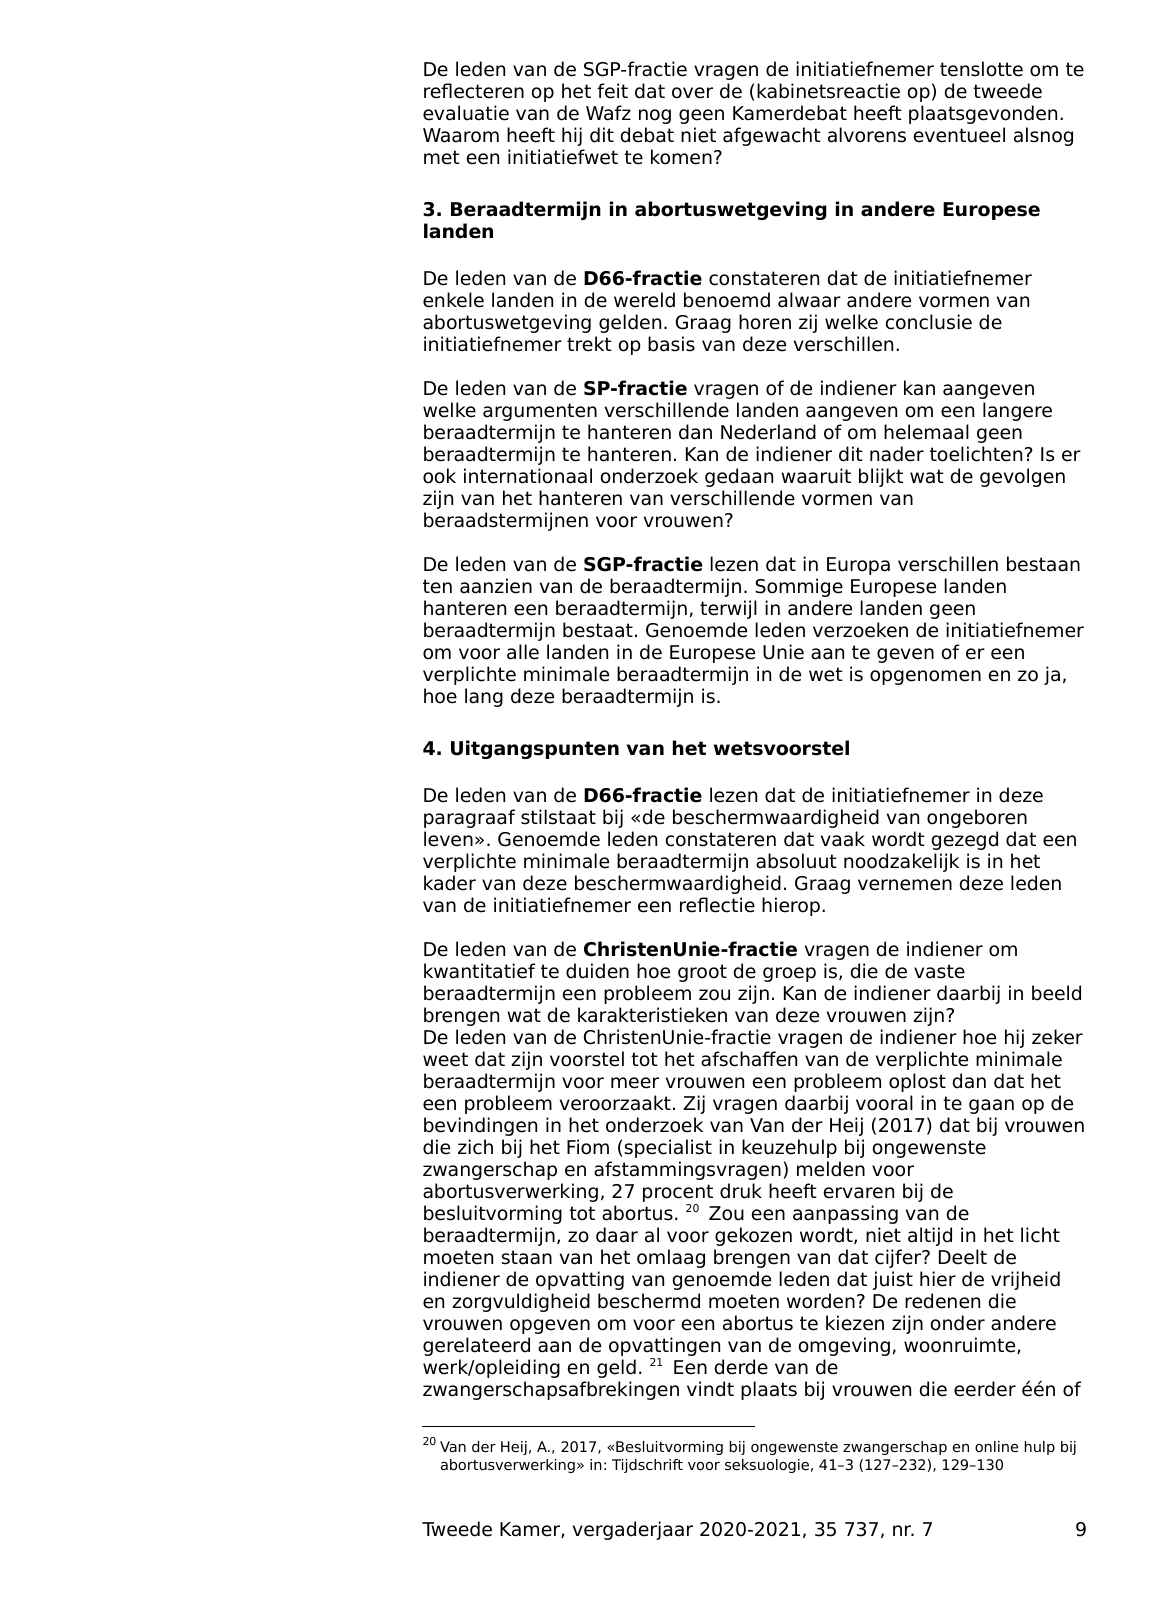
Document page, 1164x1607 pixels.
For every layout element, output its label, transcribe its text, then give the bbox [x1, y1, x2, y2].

text De leden van de SGP-fractie vragen de initiatiefnemer tenslotte om te reflecteren op het feit dat over de (kabinetsreactie op) de tweede evaluatie van de Wafz nog geen Kamerdebat heeft plaatsgevonden. Waarom heeft hij dit debat niet afgewacht alvorens eventueel alsnog met een initiatiefwet te komen? [422, 59, 1087, 169]
subtitle 4. Uitgangspunten van het wetsvoorstel [422, 738, 1087, 760]
text De leden van de ChristenUnie-fractie vragen de indiener om kwantitatief te duiden hoe groot de groep is, die de vaste beraadtermijn een probleem zou zijn. Kan de indiener daarbij in beeld brengen wat de karakteristieken van deze vrouwen zijn? [422, 939, 1087, 1027]
text De leden van de D66-fractie lezen dat de initiatiefnemer in deze paragraaf stilstaat bij «de beschermwaardigheid van ongeboren leven». Genoemde leden constateren dat vaak wordt gezegd dat een verplichte minimale beraadtermijn absoluut noodzakelijk is in het kader van deze beschermwaardigheid. Graag vernemen deze leden van de initiatiefnemer een reflectie hierop. [422, 785, 1087, 917]
text De leden van de SP-fractie vragen of de indiener kan aangeven welke argumenten verschillende landen aangeven om een langere beraadtermijn te hanteren dan Nederland of om helemaal geen beraadtermijn te hanteren. Kan de indiener dit nader toelichten? Is er ook internationaal onderzoek gedaan waaruit blijkt wat de gevolgen zijn van het hanteren van verschillende vormen van beraadstermijnen voor vrouwen? [422, 378, 1087, 532]
text De leden van de D66-fractie constateren dat de initiatiefnemer enkele landen in de wereld benoemd alwaar andere vormen van abortuswetgeving gelden. Graag horen zij welke conclusie de initiatiefnemer trekt op basis van deze verschillen. [422, 268, 1087, 356]
text De leden van de ChristenUnie-fractie vragen de indiener hoe hij zeker weet dat zijn voorstel tot het afschaffen van de verplichte minimale beraadtermijn voor meer vrouwen een probleem oplost dan dat het een probleem veroorzaakt. Zij vragen daarbij vooral in te gaan op de bevindingen in het onderzoek van Van der Heij (2017) dat bij vrouwen die zich bij het Fiom (specialist in keuzehulp bij ongewenste zwangerschap en afstammingsvragen) melden voor abortusverwerking, 27 procent druk heeft ervaren bij de besluitvorming tot abortus. Zou een aanpassing van de beraadtermijn, zo daar al voor gekozen wordt, niet altijd in het licht moeten staan van het omlaag brengen van dat cijfer? Deelt de indiener de opvatting van genoemde leden dat juist hier de vrijheid en zorgvuldigheid beschermd moeten worden? De redenen die vrouwen opgeven om voor een abortus te kiezen zijn onder andere gerelateerd aan de opvattingen van de omgeving, woonruimte, werk/opleiding en geld. Een derde van de zwangerschapsafbrekingen vindt plaats bij vrouwen die eerder één of [422, 1027, 1087, 1401]
text De leden van de SGP-fractie lezen dat in Europa verschillen bestaan ten aanzien van de beraadtermijn. Sommige Europese landen hanteren een beraadtermijn, terwijl in andere landen geen beraadtermijn bestaat. Genoemde leden verzoeken de initiatiefnemer om voor alle landen in de Europese Unie aan te geven of er een verplichte minimale beraadtermijn in de wet is opgenomen en zo ja, hoe lang deze beraadtermijn is. [422, 554, 1087, 708]
subtitle 3. Beraadtermijn in abortuswetgeving in andere Europese landen [422, 199, 1087, 243]
text Van der Heij, A., 2017, «Besluitvorming bij ongewenste zwangerschap en online hulp bij abortusverwerking» in: Tijdschrift voor seksuologie, 41–3 (127–232), 129–130 [422, 1435, 1087, 1474]
